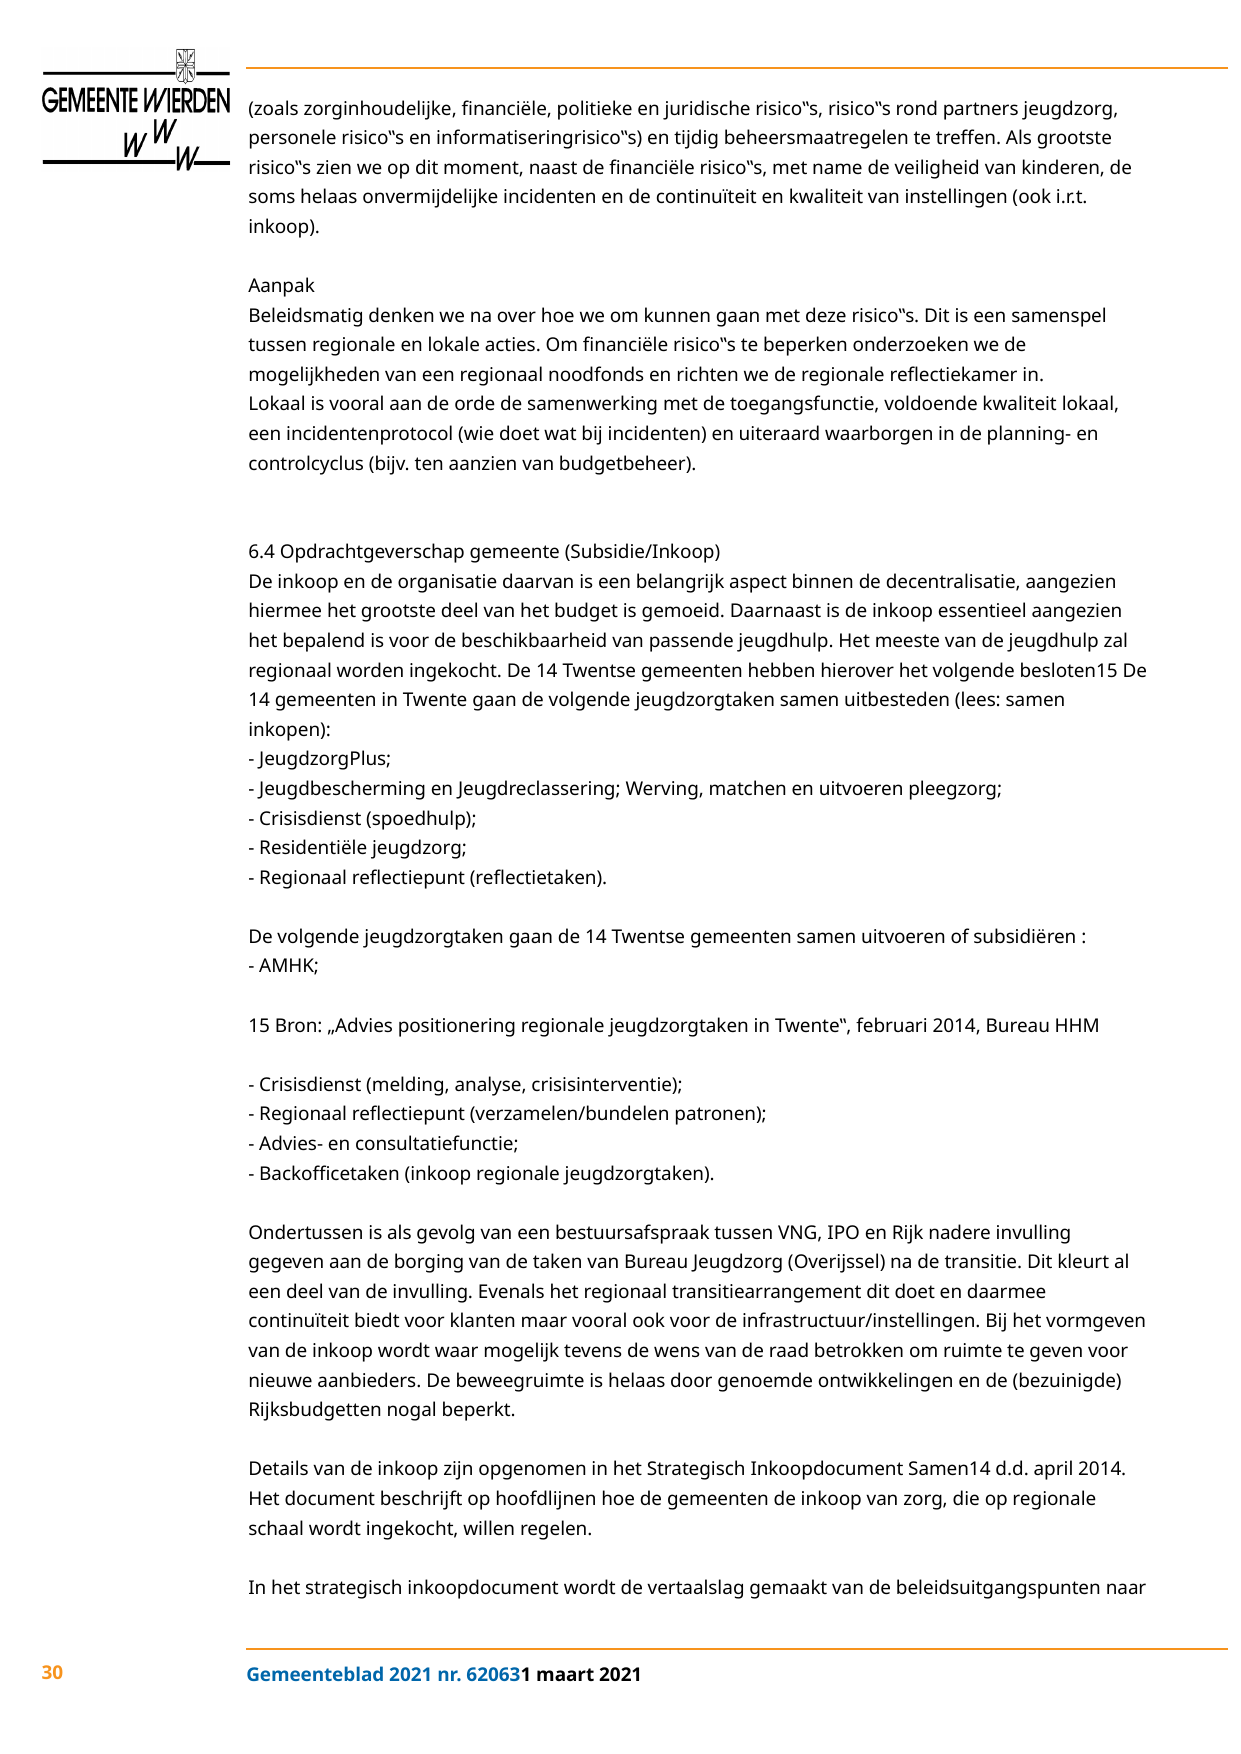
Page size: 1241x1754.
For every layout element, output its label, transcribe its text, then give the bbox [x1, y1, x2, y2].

text - Crisisdienst (melding, analyse, crisisinterventie); [248, 1071, 1152, 1097]
text - Crisisdienst (spoedhulp); [248, 805, 1152, 831]
text - Residentiële jeugdzorg; [248, 834, 1152, 860]
text In het strategisch inkoopdocument wordt de vertaalslag gemaakt van de beleidsuitgangspunten naar [248, 1574, 1152, 1600]
text - JeugdzorgPlus; [248, 746, 1152, 771]
text Lokaal is vooral aan de orde de samenwerking met de toegangsfunctie, voldoende kwaliteit lokaal, een incidentenprotocol (wie doet wat bij incidenten) en uiteraard waarborgen in de planning- en controlcyclus (bijv. ten aanzien van budgetbeheer). [248, 391, 1152, 476]
text - Jeugdbescherming en Jeugdreclassering; Werving, matchen en uitvoeren pleegzorg; [248, 775, 1152, 801]
text Beleidsmatig denken we na over hoe we om kunnen gaan met deze risico‟s. Dit is een samenspel tussen regionale en lokale acties. Om financiële risico‟s te beperken onderzoeken we de mogelijkheden van een regionaal noodfonds en richten we de regionale reflectiekamer in. [248, 302, 1152, 387]
text Aanpak [248, 272, 1152, 298]
text - Regionaal reflectiepunt (verzamelen/bundelen patronen); [248, 1101, 1152, 1126]
text - Backofficetaken (inkoop regionale jeugdzorgtaken). [248, 1160, 1152, 1186]
text (zoals zorginhoudelijke, financiële, politieke en juridische risico‟s, risico‟s rond partners jeugdzorg, personele risico‟s en informatiseringrisico‟s) en tijdig beheersmaatregelen te treffen. Als grootste risico‟s zien we op dit moment, naast de financiële risico‟s, met name de veiligheid van kinderen, de soms helaas onvermijdelijke incidenten en de continuïteit en kwaliteit van instellingen (ook i.r.t. inkoop). [248, 95, 1152, 239]
text Details van de inkoop zijn opgenomen in het Strategisch Inkoopdocument Samen14 d.d. april 2014. Het document beschrijft op hoofdlijnen hoe de gemeenten de inkoop van zorg, die op regionale schaal wordt ingekocht, willen regelen. [248, 1456, 1152, 1541]
text - Advies- en consultatiefunctie; [248, 1130, 1152, 1156]
text - AMHK; [248, 953, 1152, 978]
text 6.4 Opdrachtgeverschap gemeente (Subsidie/Inkoop) [248, 538, 1152, 564]
text - Regionaal reflectiepunt (reflectietaken). [248, 864, 1152, 890]
picture [41, 47, 231, 172]
text Ondertussen is als gevolg van een bestuursafspraak tussen VNG, IPO en Rijk nadere invulling gegeven aan de borging van de taken van Bureau Jeugdzorg (Overijssel) na de transitie. Dit kleurt al een deel van de invulling. Evenals het regionaal transitiearrangement dit doet en daarmee continuïteit biedt voor klanten maar vooral ook voor de infrastructuur/instellingen. Bij het vormgeven van de inkoop wordt waar mogelijk tevens de wens van de raad betrokken om ruimte te geven voor nieuwe aanbieders. De beweegruimte is helaas door genoemde ontwikkelingen en de (bezuinigde) Rijksbudgetten nogal beperkt. [248, 1219, 1152, 1422]
text De inkoop en de organisatie daarvan is een belangrijk aspect binnen de decentralisatie, aangezien hiermee het grootste deel van het budget is gemoeid. Daarnaast is de inkoop essentieel aangezien het bepalend is voor de beschikbaarheid van passende jeugdhulp. Het meeste van de jeugdhulp zal regionaal worden ingekocht. De 14 Twentse gemeenten hebben hierover het volgende besloten15 De 14 gemeenten in Twente gaan de volgende jeugdzorgtaken samen uitbesteden (lees: samen inkopen): [248, 568, 1152, 742]
text 15 Bron: „Advies positionering regionale jeugdzorgtaken in Twente‟, februari 2014, Bureau HHM [248, 1012, 1152, 1038]
text De volgende jeugdzorgtaken gaan de 14 Twentse gemeenten samen uitvoeren of subsidiëren : [248, 923, 1152, 949]
